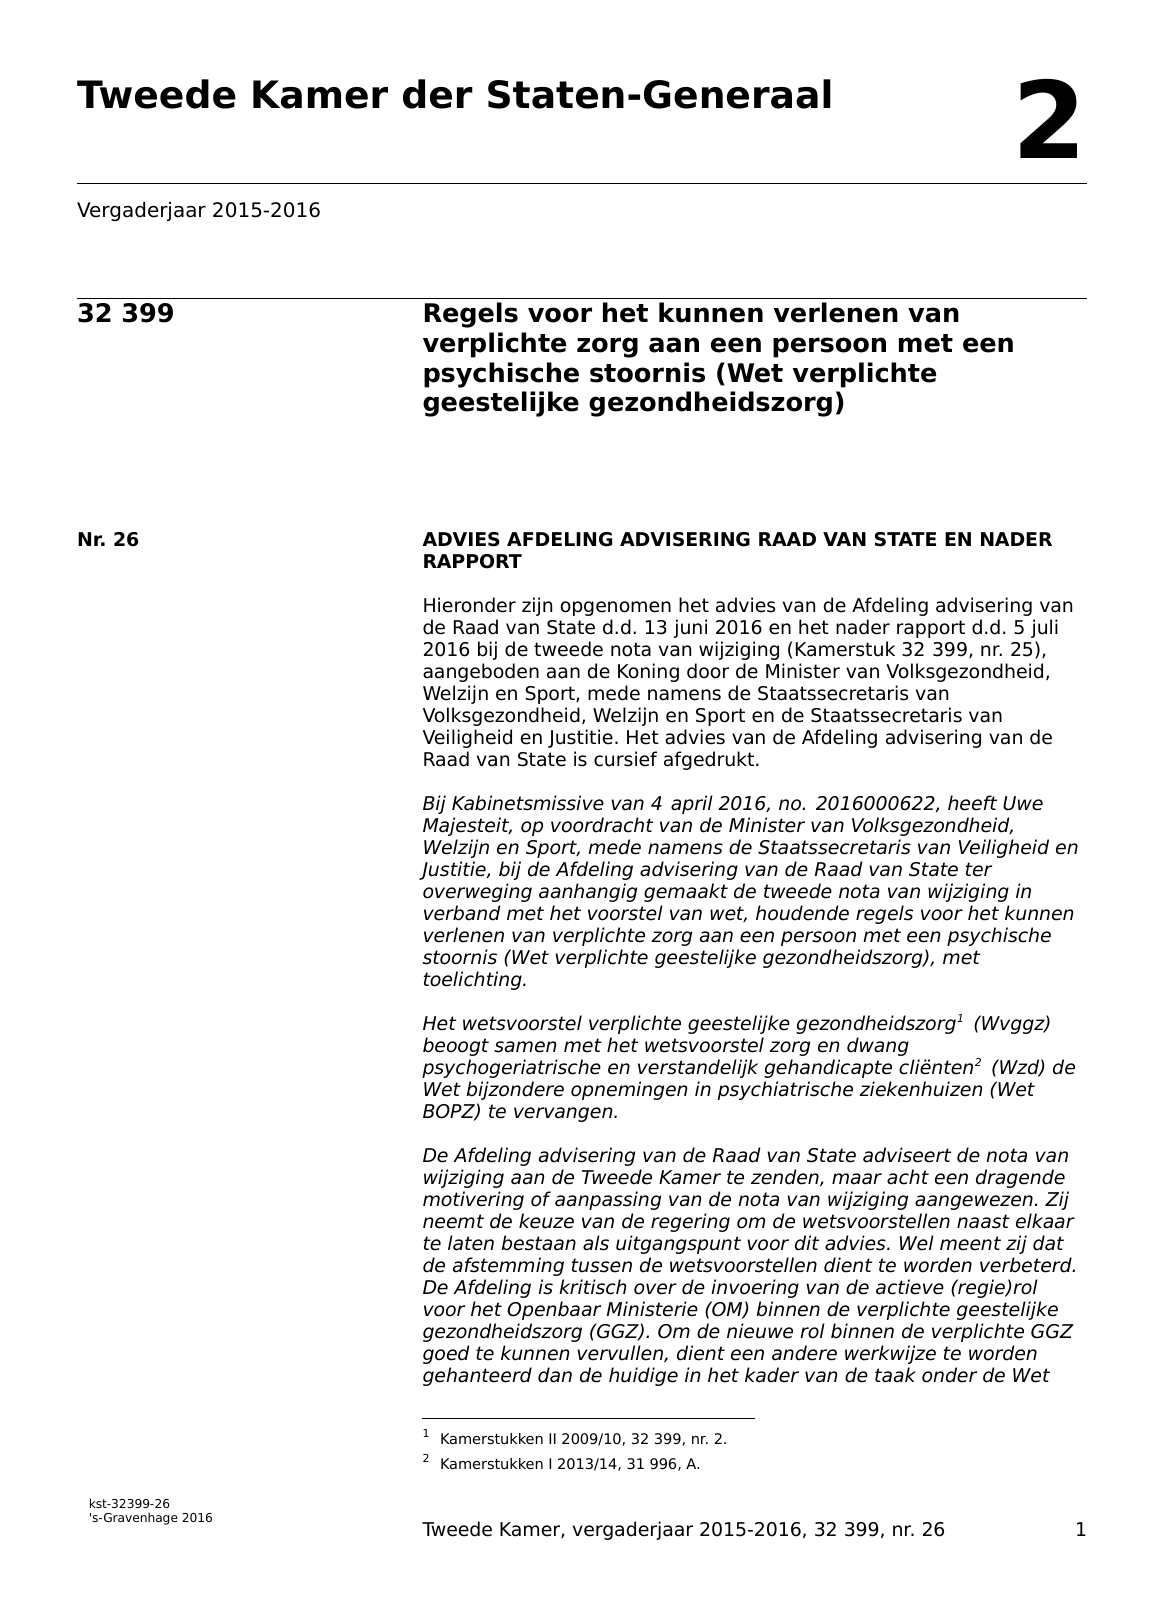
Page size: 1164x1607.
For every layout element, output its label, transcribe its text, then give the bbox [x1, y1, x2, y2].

subtitle 32 399 Regels voor het kunnen verlenen van verplichte zorg aan een persoon met een psychische stoornis (Wet verplichte geestelijke gezondheidszorg) [77, 299, 1087, 418]
text Hieronder zijn opgenomen het advies van de Afdeling advisering van de Raad van State d.d. 13 juni 2016 en het nader rapport d.d. 5 juli 2016 bij de tweede nota van wijziging (Kamerstuk 32 399, nr. 25), aangeboden aan de Koning door de Minister van Volksgezondheid, Welzijn en Sport, mede namens de Staatssecretaris van Volksgezondheid, Welzijn en Sport en de Staatssecretaris van Veiligheid en Justitie. Het advies van de Afdeling advisering van de Raad van State is cursief afgedrukt. [422, 595, 1087, 771]
text Bij Kabinetsmissive van 4 april 2016, no. 2016000622, heeft Uwe Majesteit, op voordracht van de Minister van Volksgezondheid, Welzijn en Sport, mede namens de Staatssecretaris van Veiligheid en Justitie, bij de Afdeling advisering van de Raad van State ter overweging aanhangig gemaakt de tweede nota van wijziging in verband met het voorstel van wet, houdende regels voor het kunnen verlenen van verplichte zorg aan een persoon met een psychische stoornis (Wet verplichte geestelijke gezondheidszorg), met toelichting. [422, 793, 1087, 991]
table_cell Vergaderjaar 2015-2016 [77, 184, 1087, 298]
table_header 2 [886, 59, 1087, 183]
text Kamerstukken II 2009/10, 32 399, nr. 2. [422, 1427, 1087, 1449]
text kst-32399-26 [88, 1497, 323, 1511]
text 's-Gravenhage 2016 [88, 1511, 323, 1525]
text Kamerstukken I 2013/14, 31 996, A. [422, 1452, 1087, 1474]
subtitle Nr. 26 ADVIES AFDELING ADVISERING RAAD VAN STATE EN NADER RAPPORT [77, 529, 1087, 573]
table_header Tweede Kamer der Staten-Generaal [77, 59, 886, 183]
text Het wetsvoorstel verplichte geestelijke gezondheidszorg (Wvggz) beoogt samen met het wetsvoorstel zorg en dwang psychogeriatrische en verstandelijk gehandicapte cliënten (Wzd) de Wet bijzondere opnemingen in psychiatrische ziekenhuizen (Wet BOPZ) te vervangen. [422, 1013, 1087, 1123]
text De Afdeling advisering van de Raad van State adviseert de nota van wijziging aan de Tweede Kamer te zenden, maar acht een dragende motivering of aanpassing van de nota van wijziging aangewezen. Zij neemt de keuze van de regering om de wetsvoorstellen naast elkaar te laten bestaan als uitgangspunt voor dit advies. Wel meent zij dat de afstemming tussen de wetsvoorstellen dient te worden verbeterd. De Afdeling is kritisch over de invoering van de actieve (regie)rol voor het Openbaar Ministerie (OM) binnen de verplichte geestelijke gezondheidszorg (GGZ). Om de nieuwe rol binnen de verplichte GGZ goed te kunnen vervullen, dient een andere werkwijze te worden gehanteerd dan de huidige in het kader van de taak onder de Wet [422, 1145, 1087, 1387]
